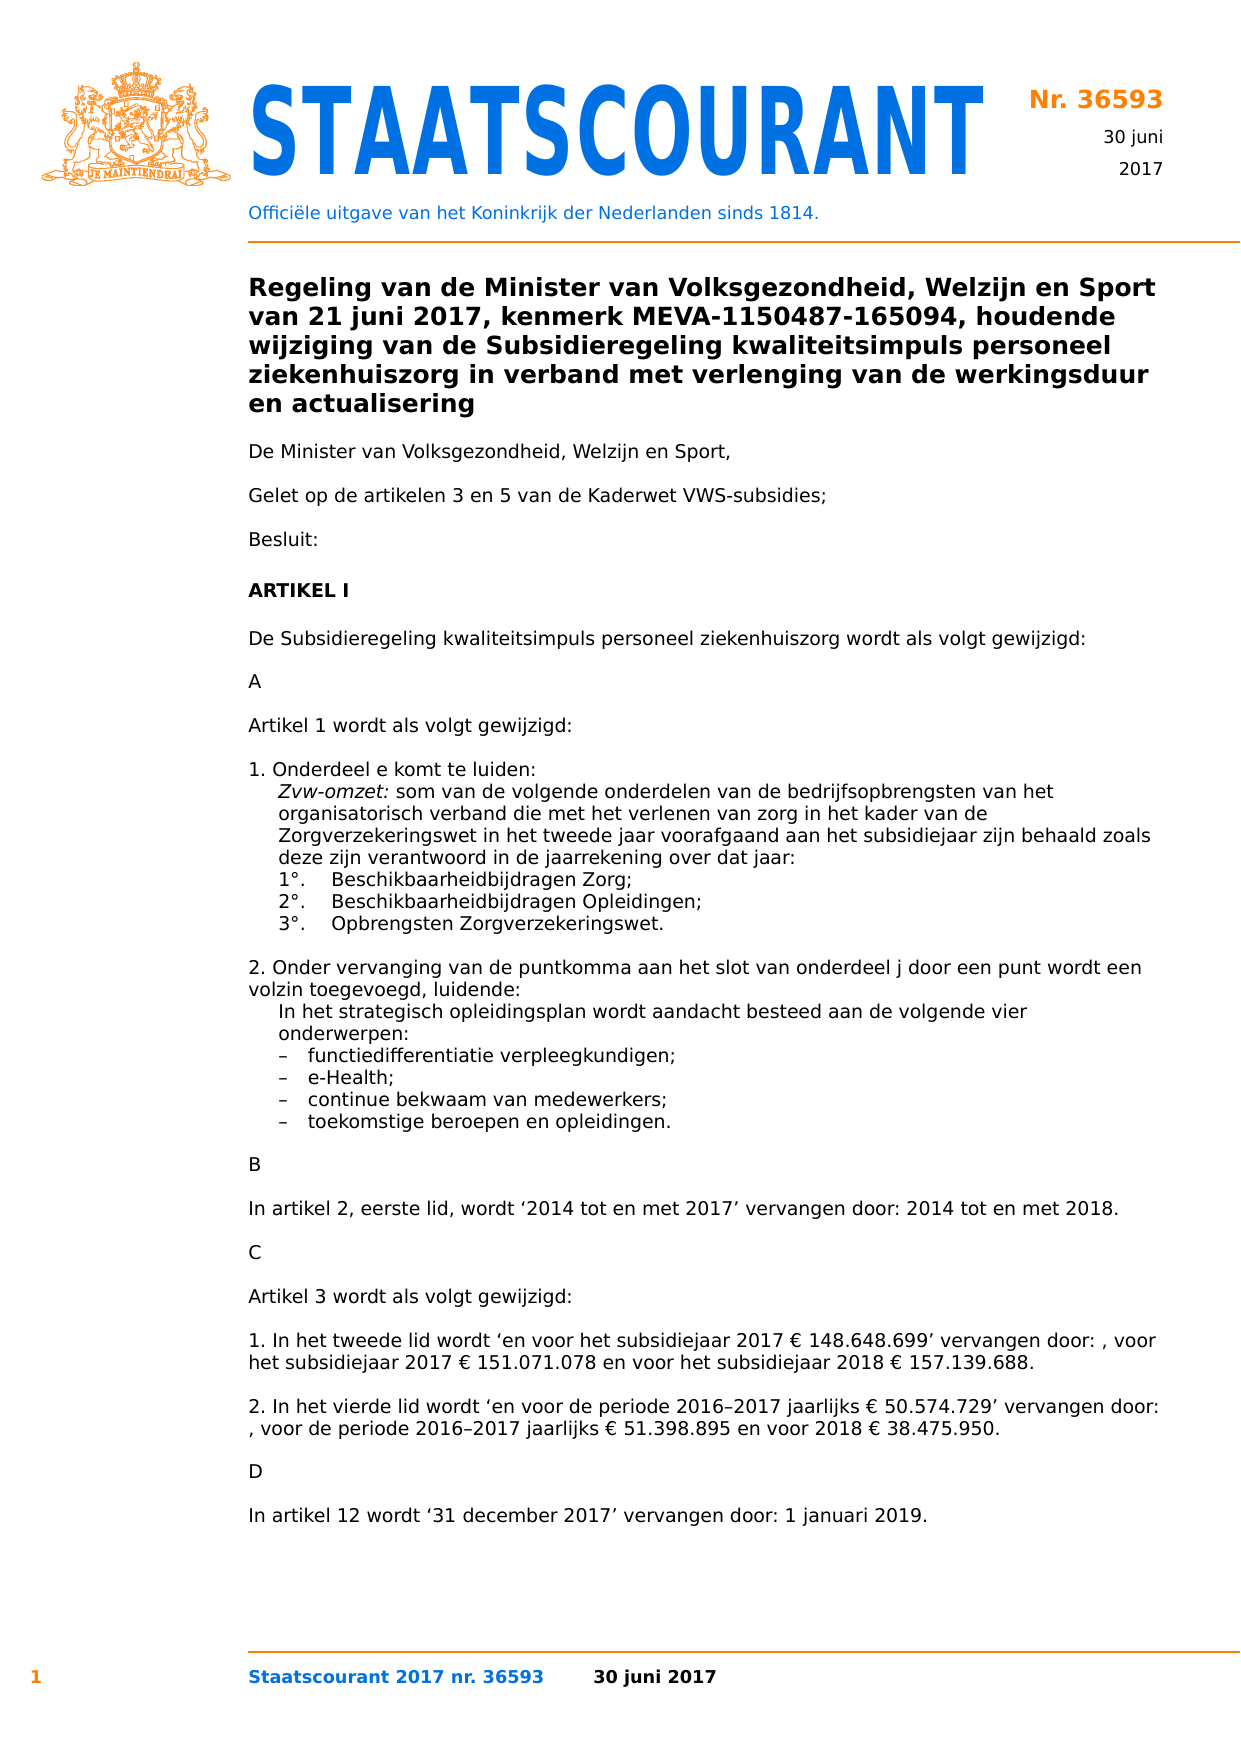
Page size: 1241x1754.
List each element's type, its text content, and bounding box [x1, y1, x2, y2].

table_cell 30 juni [998, 121, 1240, 153]
text B [248, 1154, 1163, 1176]
subtitle ARTIKEL I [248, 580, 1163, 602]
text 2. In het vierde lid wordt ‘en voor de periode 2016–2017 jaarlijks € 50.574.729’ vervangen door: , voor de periode 2016–2017 jaarlijks € 51.398.895 en voor 2018 € 38.475.950. [248, 1396, 1163, 1439]
text – functiedifferentiatie verpleegkundigen; [278, 1044, 1163, 1067]
table_header Nr. 36593 [998, 62, 1240, 121]
text De Subsidieregeling kwaliteitsimpuls personeel ziekenhuiszorg wordt als volgt gewijzigd: [248, 627, 1163, 649]
picture [41, 62, 231, 186]
subtitle Regeling van de Minister van Volksgezondheid, Welzijn en Sport van 21 juni 2017, kenmerk MEVA-1150487-165094, houdende wijziging van de Subsidieregeling kwaliteitsimpuls personeel ziekenhuiszorg in verband met verlenging van de werkingsduur en actualisering [248, 273, 1163, 419]
text 1. Onderdeel e komt te luiden: [248, 759, 1163, 781]
text D [248, 1461, 1163, 1483]
text C [248, 1242, 1163, 1264]
text In artikel 2, eerste lid, wordt ‘2014 tot en met 2017’ vervangen door: 2014 tot en met 2018. [248, 1198, 1163, 1220]
table_cell 2017 [998, 153, 1240, 203]
text Artikel 1 wordt als volgt gewijzigd: [248, 715, 1163, 737]
text – toekomstige beroepen en opleidingen. [278, 1111, 1163, 1132]
table_header STAATSCOURANT [248, 62, 998, 203]
text Gelet op de artikelen 3 en 5 van de Kaderwet VWS-subsidies; [248, 484, 1163, 507]
text A [248, 671, 1163, 693]
text 1°. Beschikbaarheidbijdragen Zorg; [278, 869, 1163, 891]
text In het strategisch opleidingsplan wordt aandacht besteed aan de volgende vier onderwerpen: [278, 1001, 1163, 1044]
table_cell Officiële uitgave van het Koninkrijk der Nederlanden sinds 1814. [248, 203, 1240, 241]
text 2°. Beschikbaarheidbijdragen Opleidingen; [278, 891, 1163, 913]
text Besluit: [248, 528, 1163, 550]
text 1. In het tweede lid wordt ‘en voor het subsidiejaar 2017 € 148.648.699’ vervangen door: , voor het subsidiejaar 2017 € 151.071.078 en voor het subsidiejaar 2018 € 157.139.688. [248, 1330, 1163, 1374]
text Artikel 3 wordt als volgt gewijzigd: [248, 1286, 1163, 1308]
text In artikel 12 wordt ‘31 december 2017’ vervangen door: 1 januari 2019. [248, 1505, 1163, 1527]
text – e-Health; [278, 1067, 1163, 1088]
text De Minister van Volksgezondheid, Welzijn en Sport, [248, 441, 1163, 463]
table_header [25, 62, 248, 241]
text 3°. Opbrengsten Zorgverzekeringswet. [278, 913, 1163, 935]
text – continue bekwaam van medewerkers; [278, 1088, 1163, 1111]
text Zvw-omzet: som van de volgende onderdelen van de bedrijfsopbrengsten van het organisatorisch verband die met het verlenen van zorg in het kader van de Zorgverzekeringswet in het tweede jaar voorafgaand aan het subsidiejaar zijn behaald zoals deze zijn verantwoord in de jaarrekening over dat jaar: [278, 781, 1163, 869]
text 2. Onder vervanging van de puntkomma aan het slot van onderdeel j door een punt wordt een volzin toegevoegd, luidende: [248, 957, 1163, 1001]
